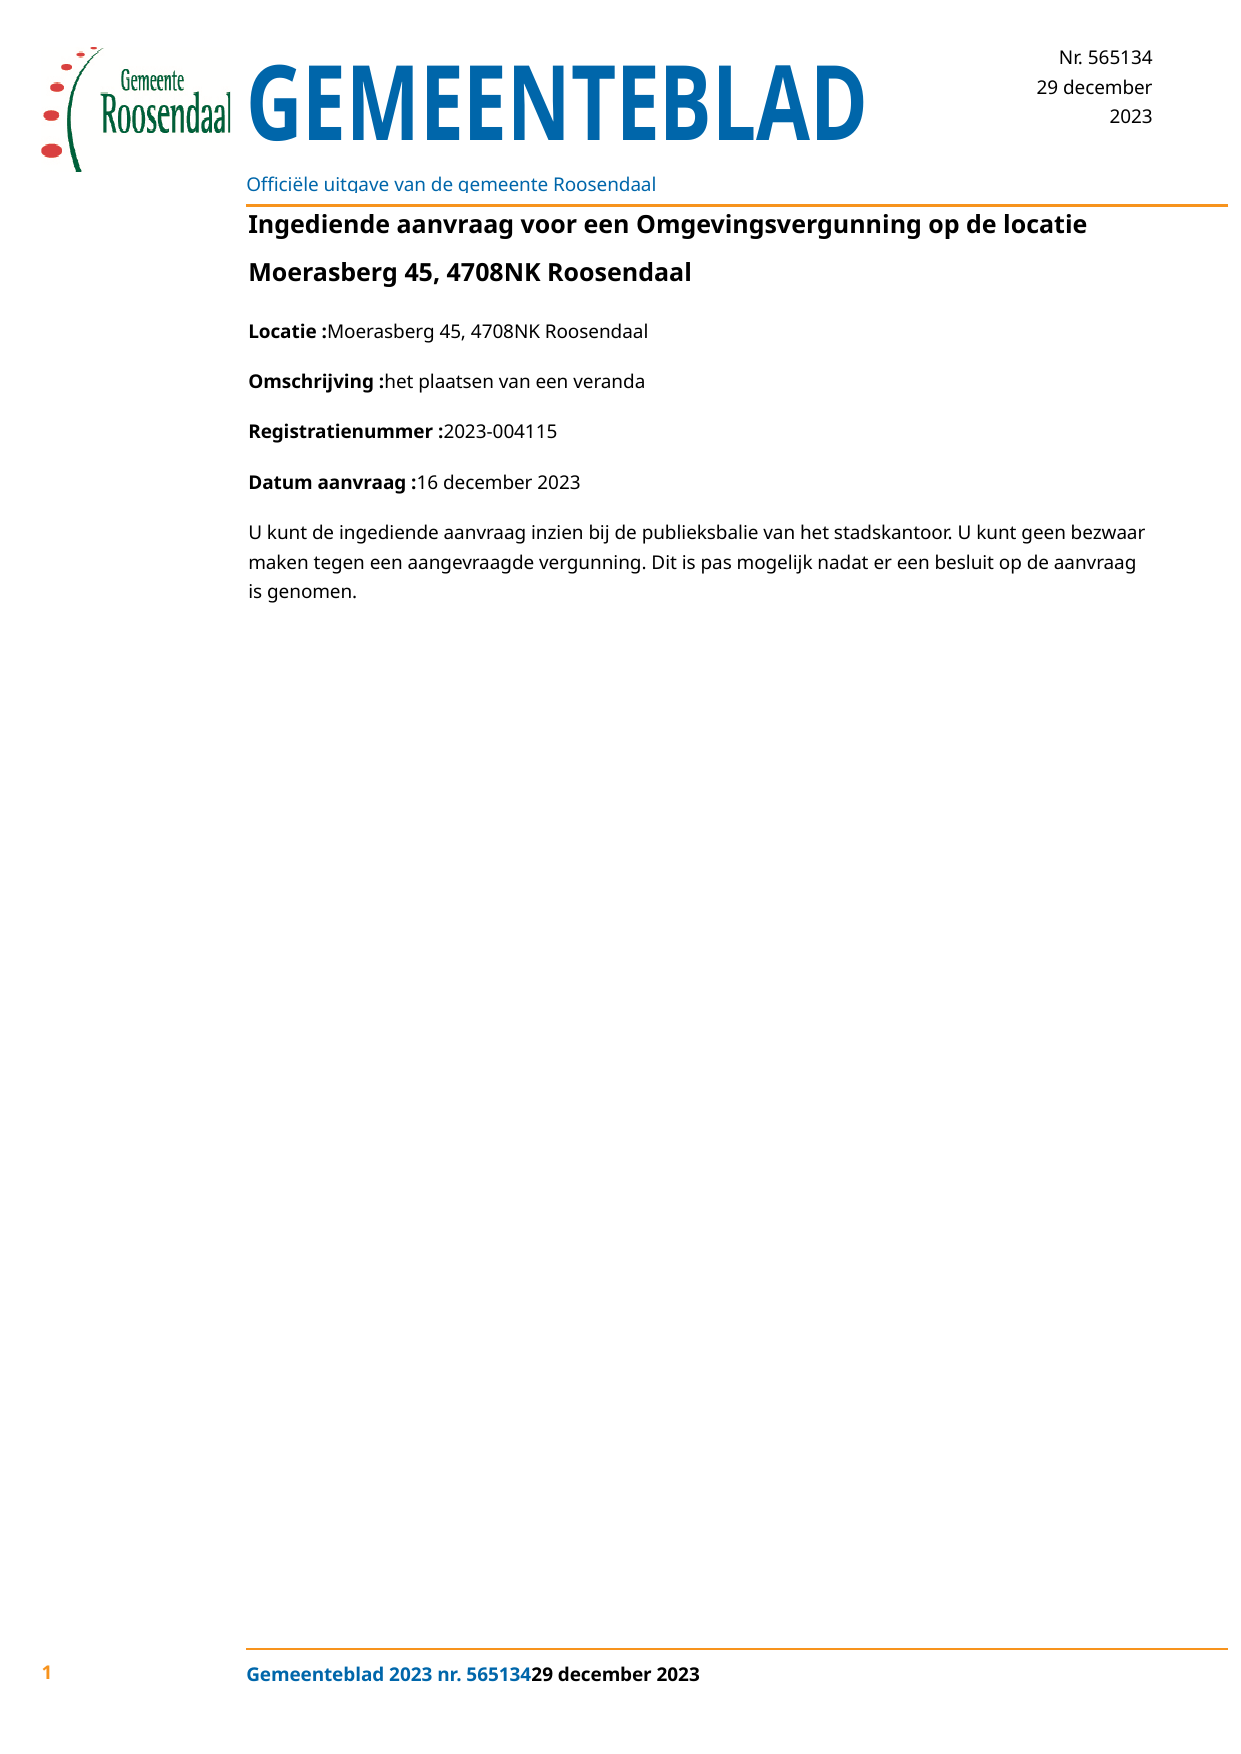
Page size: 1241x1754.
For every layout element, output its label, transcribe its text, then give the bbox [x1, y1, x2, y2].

text Datum aanvraag :16 december 2023 [248, 469, 1152, 495]
text U kunt de ingediende aanvraag inzien bij de publieksbalie van het stadskantoor. U kunt geen bezwaar maken tegen een aangevraagde vergunning. Dit is pas mogelijk nadat er een besluit op de aanvraag is genomen. [248, 519, 1152, 604]
text Ingediende aanvraag voor een Omgevingsvergunning op de locatie Moerasberg 45, 4708NK Roosendaal [248, 207, 1152, 288]
text Registratienummer :2023-004115 [248, 419, 1152, 444]
picture [41, 47, 231, 172]
text Locatie :Moerasberg 45, 4708NK Roosendaal [248, 318, 1152, 344]
text Omschrijving :het plaatsen van een veranda [248, 368, 1152, 394]
